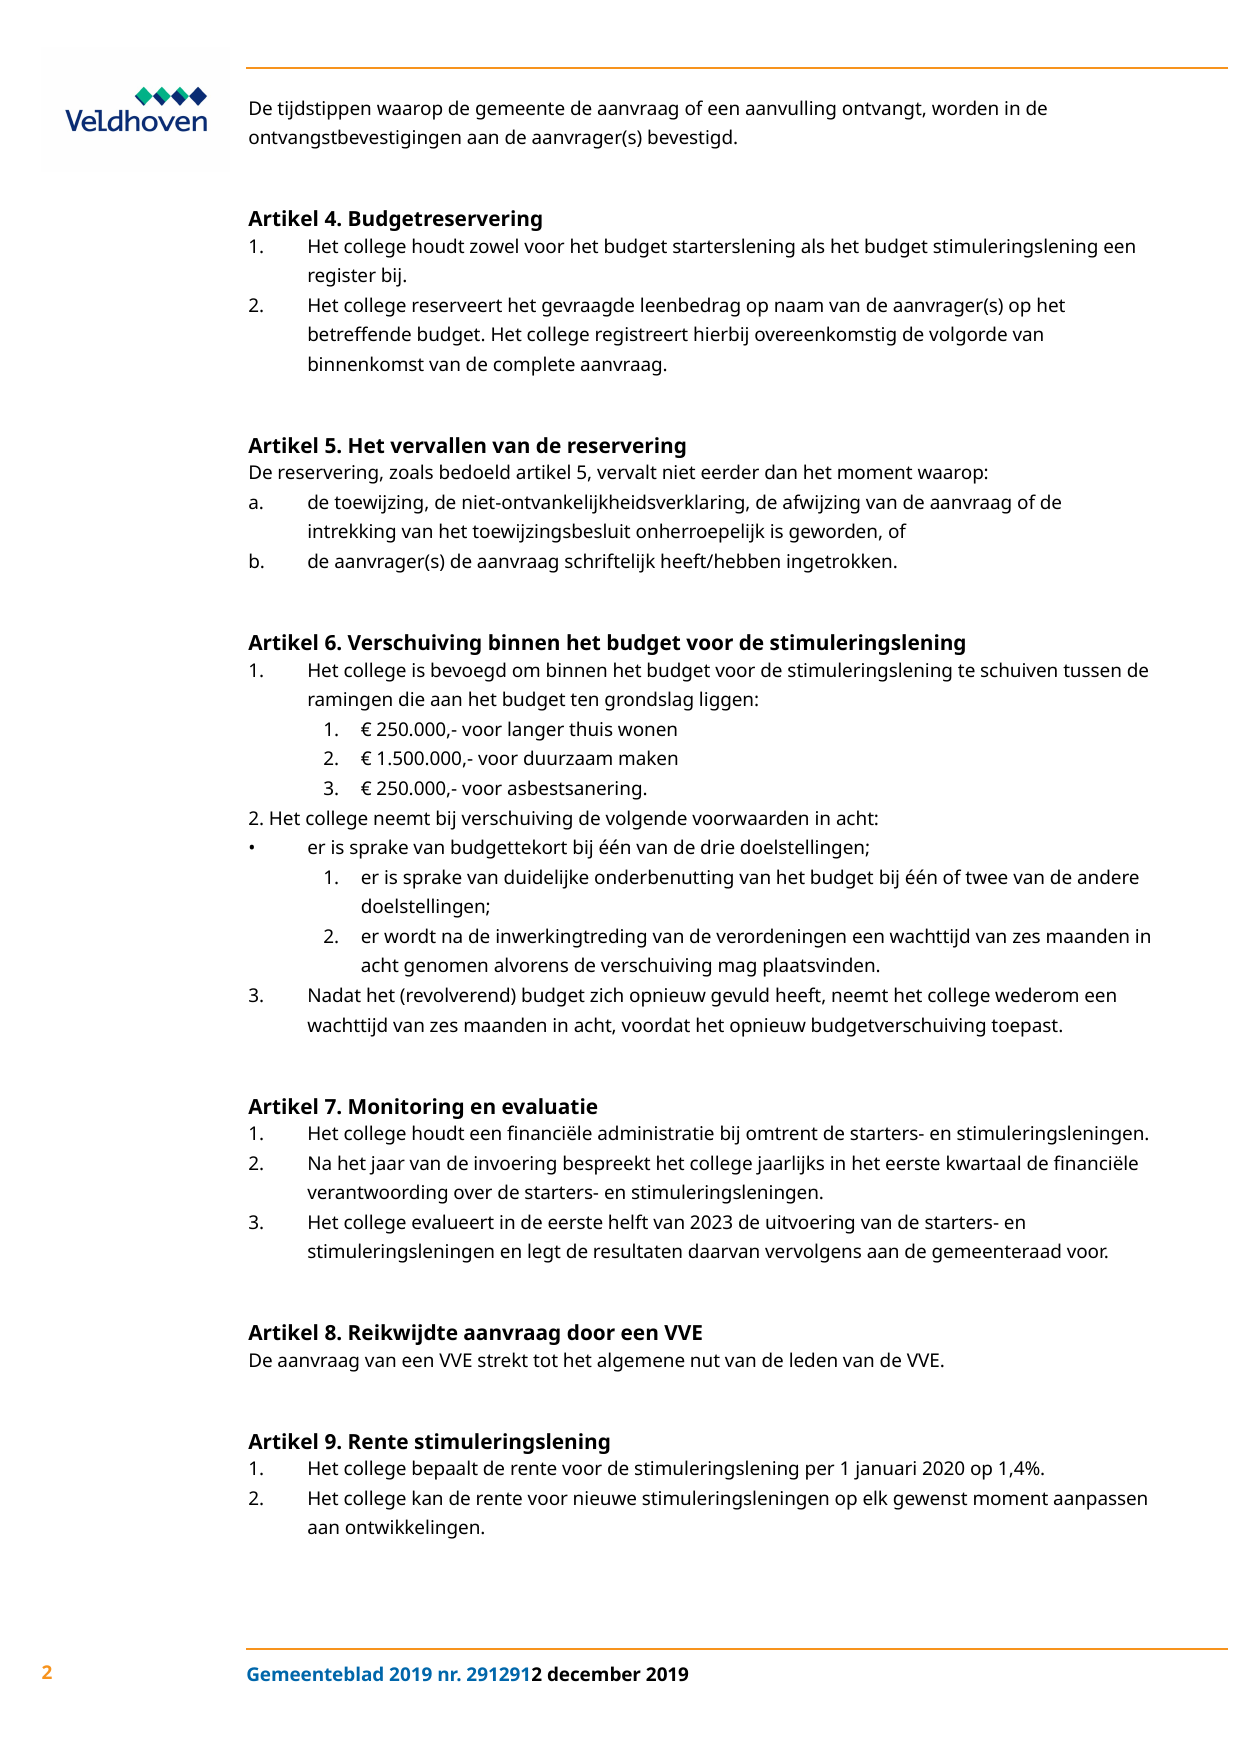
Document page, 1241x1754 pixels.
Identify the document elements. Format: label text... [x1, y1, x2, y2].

list Het college houdt een financiële administratie bij omtrent de starters- en stimuleringsleningen. [248, 1120, 1152, 1146]
text Artikel 4. Budgetreservering [248, 204, 1152, 233]
list € 250.000,- voor asbestsanering. [323, 775, 1152, 801]
list Het college evalueert in de eerste helft van 2023 de uitvoering van de starters- en stimuleringsleningen en legt de resultaten daarvan vervolgens aan de gemeenteraad voor. [248, 1209, 1152, 1264]
list € 1.500.000,- voor duurzaam maken [323, 746, 1152, 771]
text De reservering, zoals bedoeld artikel 5, vervalt niet eerder dan het moment waarop: [248, 459, 1152, 485]
list de toewijzing, de niet-ontvankelijkheidsverklaring, de afwijzing van de aanvraag of de intrekking van het toewijzingsbesluit onherroepelijk is geworden, of [248, 489, 1152, 544]
list er is sprake van budgettekort bij één van de drie doelstellingen; [248, 834, 1152, 860]
list Na het jaar van de invoering bespreekt het college jaarlijks in het eerste kwartaal de financiële verantwoording over de starters- en stimuleringsleningen. [248, 1150, 1152, 1205]
list Het college kan de rente voor nieuwe stimuleringsleningen op elk gewenst moment aanpassen aan ontwikkelingen. [248, 1485, 1152, 1540]
list Het college bepaalt de rente voor de stimuleringslening per 1 januari 2020 op 1,4%. [248, 1455, 1152, 1481]
text De aanvraag van een VVE strekt tot het algemene nut van de leden van de VVE. [248, 1347, 1152, 1373]
text Artikel 8. Reikwijdte aanvraag door een VVE [248, 1318, 1152, 1347]
text Artikel 5. Het vervallen van de reservering [248, 431, 1152, 459]
list € 250.000,- voor langer thuis wonen [323, 716, 1152, 742]
picture [41, 47, 231, 172]
text De tijdstippen waarop de gemeente de aanvraag of een aanvulling ontvangt, worden in de ontvangstbevestigingen aan de aanvrager(s) bevestigd. [248, 95, 1152, 150]
text Artikel 9. Rente stimuleringslening [248, 1427, 1152, 1455]
list de aanvrager(s) de aanvraag schriftelijk heeft/hebben ingetrokken. [248, 548, 1152, 574]
list er wordt na de inwerkingtreding van de verordeningen een wachttijd van zes maanden in acht genomen alvorens de verschuiving mag plaatsvinden. [323, 923, 1152, 978]
text Artikel 7. Monitoring en evaluatie [248, 1092, 1152, 1120]
text 2. Het college neemt bij verschuiving de volgende voorwaarden in acht: [248, 805, 1152, 830]
list er is sprake van duidelijke onderbenutting van het budget bij één of twee van de andere doelstellingen; [323, 864, 1152, 919]
text Artikel 6. Verschuiving binnen het budget voor de stimuleringslening [248, 628, 1152, 657]
list Het college is bevoegd om binnen het budget voor de stimuleringslening te schuiven tussen de ramingen die aan het budget ten grondslag liggen: [248, 657, 1152, 712]
list Het college houdt zowel voor het budget starterslening als het budget stimuleringslening een register bij. [248, 233, 1152, 288]
list Nadat het (revolverend) budget zich opnieuw gevuld heeft, neemt het college wederom een wachttijd van zes maanden in acht, voordat het opnieuw budgetverschuiving toepast. [248, 982, 1152, 1037]
list Het college reserveert het gevraagde leenbedrag op naam van de aanvrager(s) op het betreffende budget. Het college registreert hierbij overeenkomstig de volgorde van binnenkomst van de complete aanvraag. [248, 292, 1152, 377]
